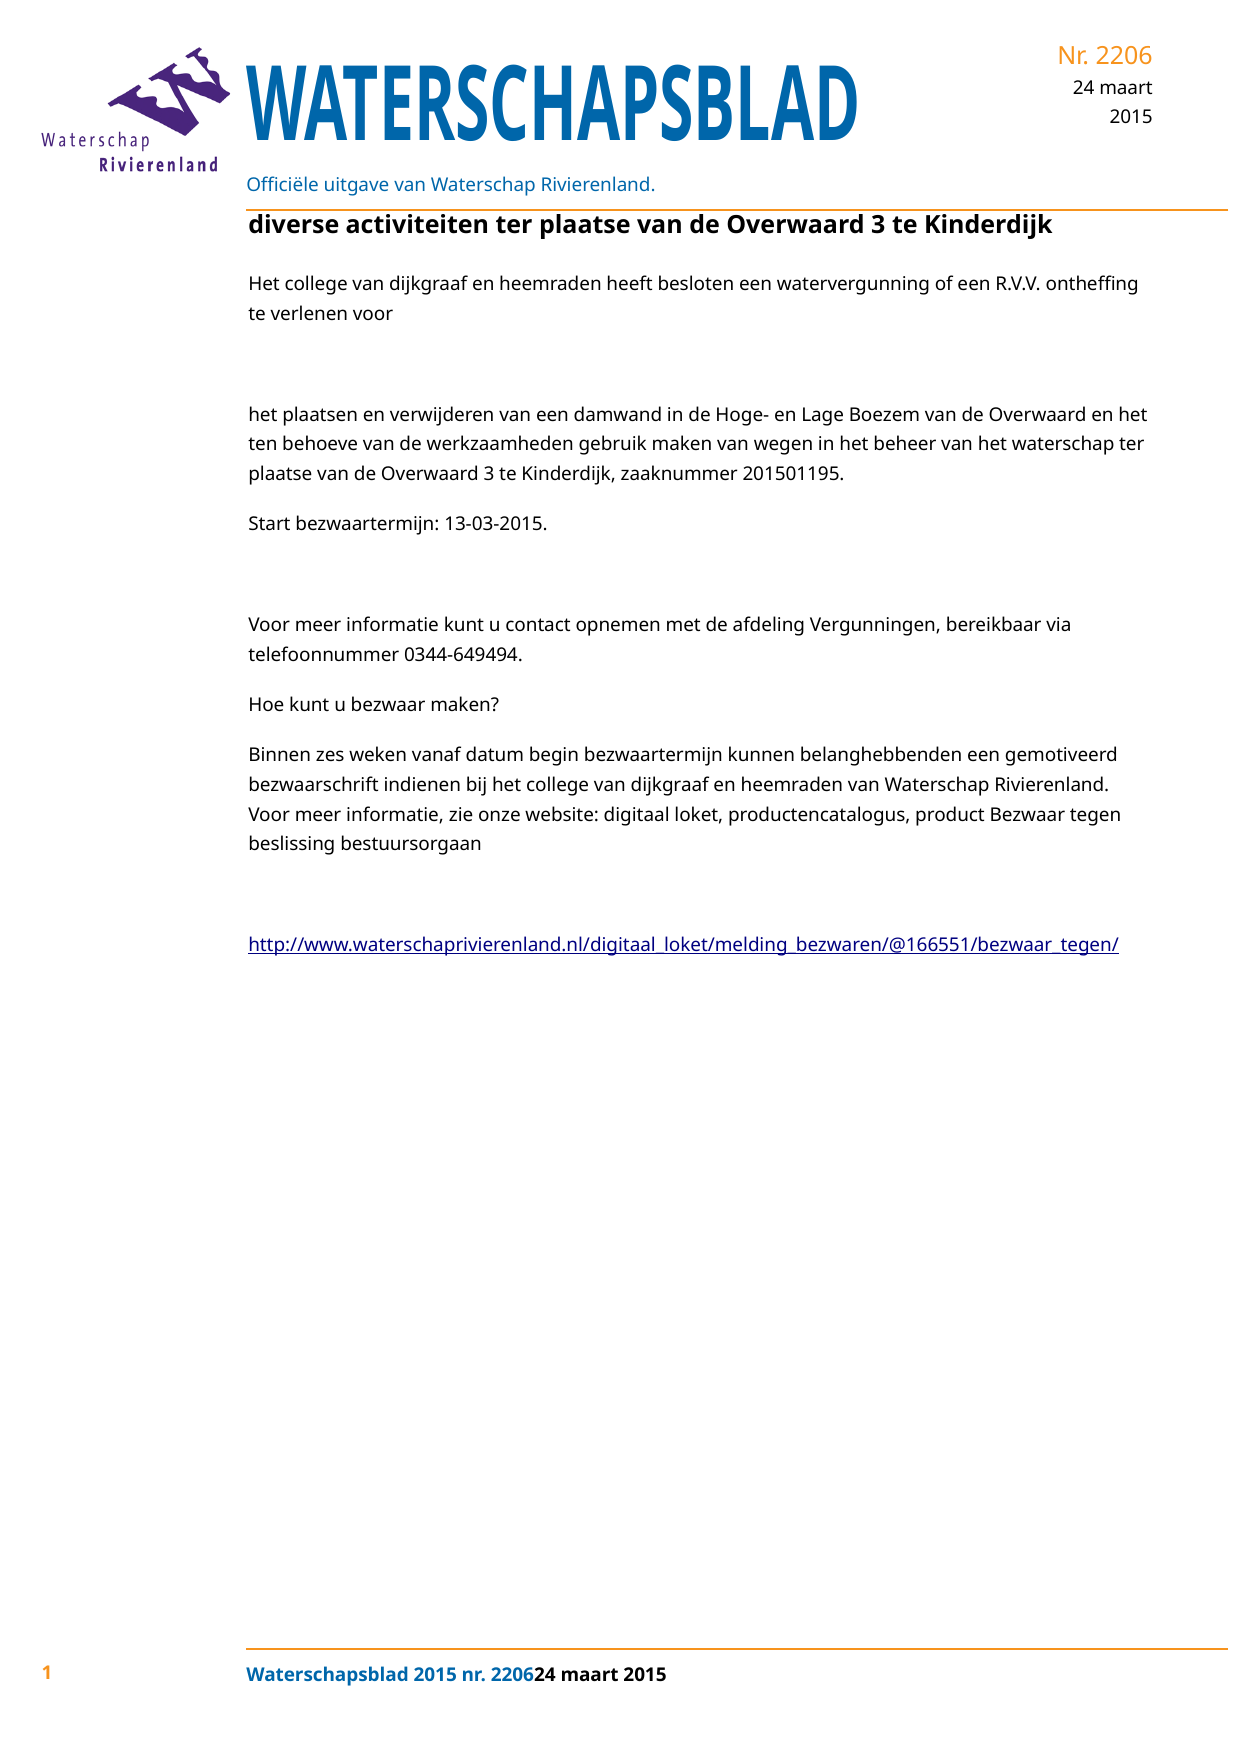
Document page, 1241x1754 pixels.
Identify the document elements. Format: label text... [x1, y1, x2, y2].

text Het college van dijkgraaf en heemraden heeft besloten een watervergunning of een R.V.V. ontheffing te verlenen voor [248, 270, 1152, 326]
text Voor meer informatie kunt u contact opnemen met de afdeling Vergunningen, bereikbaar via telefoonnummer 0344-649494. [248, 611, 1152, 666]
picture [41, 47, 231, 172]
text Start bezwaartermijn: 13-03-2015. [248, 510, 1152, 536]
text Binnen zes weken vanaf datum begin bezwaartermijn kunnen belanghebbenden een gemotiveerd bezwaarschrift indienen bij het college van dijkgraaf en heemraden van Waterschap Rivierenland. Voor meer informatie, zie onze website: digitaal loket, productencatalogus, product Bezwaar tegen beslissing bestuursorgaan [248, 742, 1152, 856]
text Hoe kunt u bezwaar maken? [248, 691, 1152, 717]
text http://www.waterschaprivierenland.nl/digitaal_loket/melding_bezwaren/@166551/bezwaar_tegen/ [248, 931, 1152, 957]
text diverse activiteiten ter plaatse van de Overwaard 3 te Kinderdijk [248, 211, 1152, 241]
text het plaatsen en verwijderen van een damwand in de Hoge- en Lage Boezem van de Overwaard en het ten behoeve van de werkzaamheden gebruik maken van wegen in het beheer van het waterschap ter plaatse van de Overwaard 3 te Kinderdijk, zaaknummer 201501195. [248, 401, 1152, 486]
